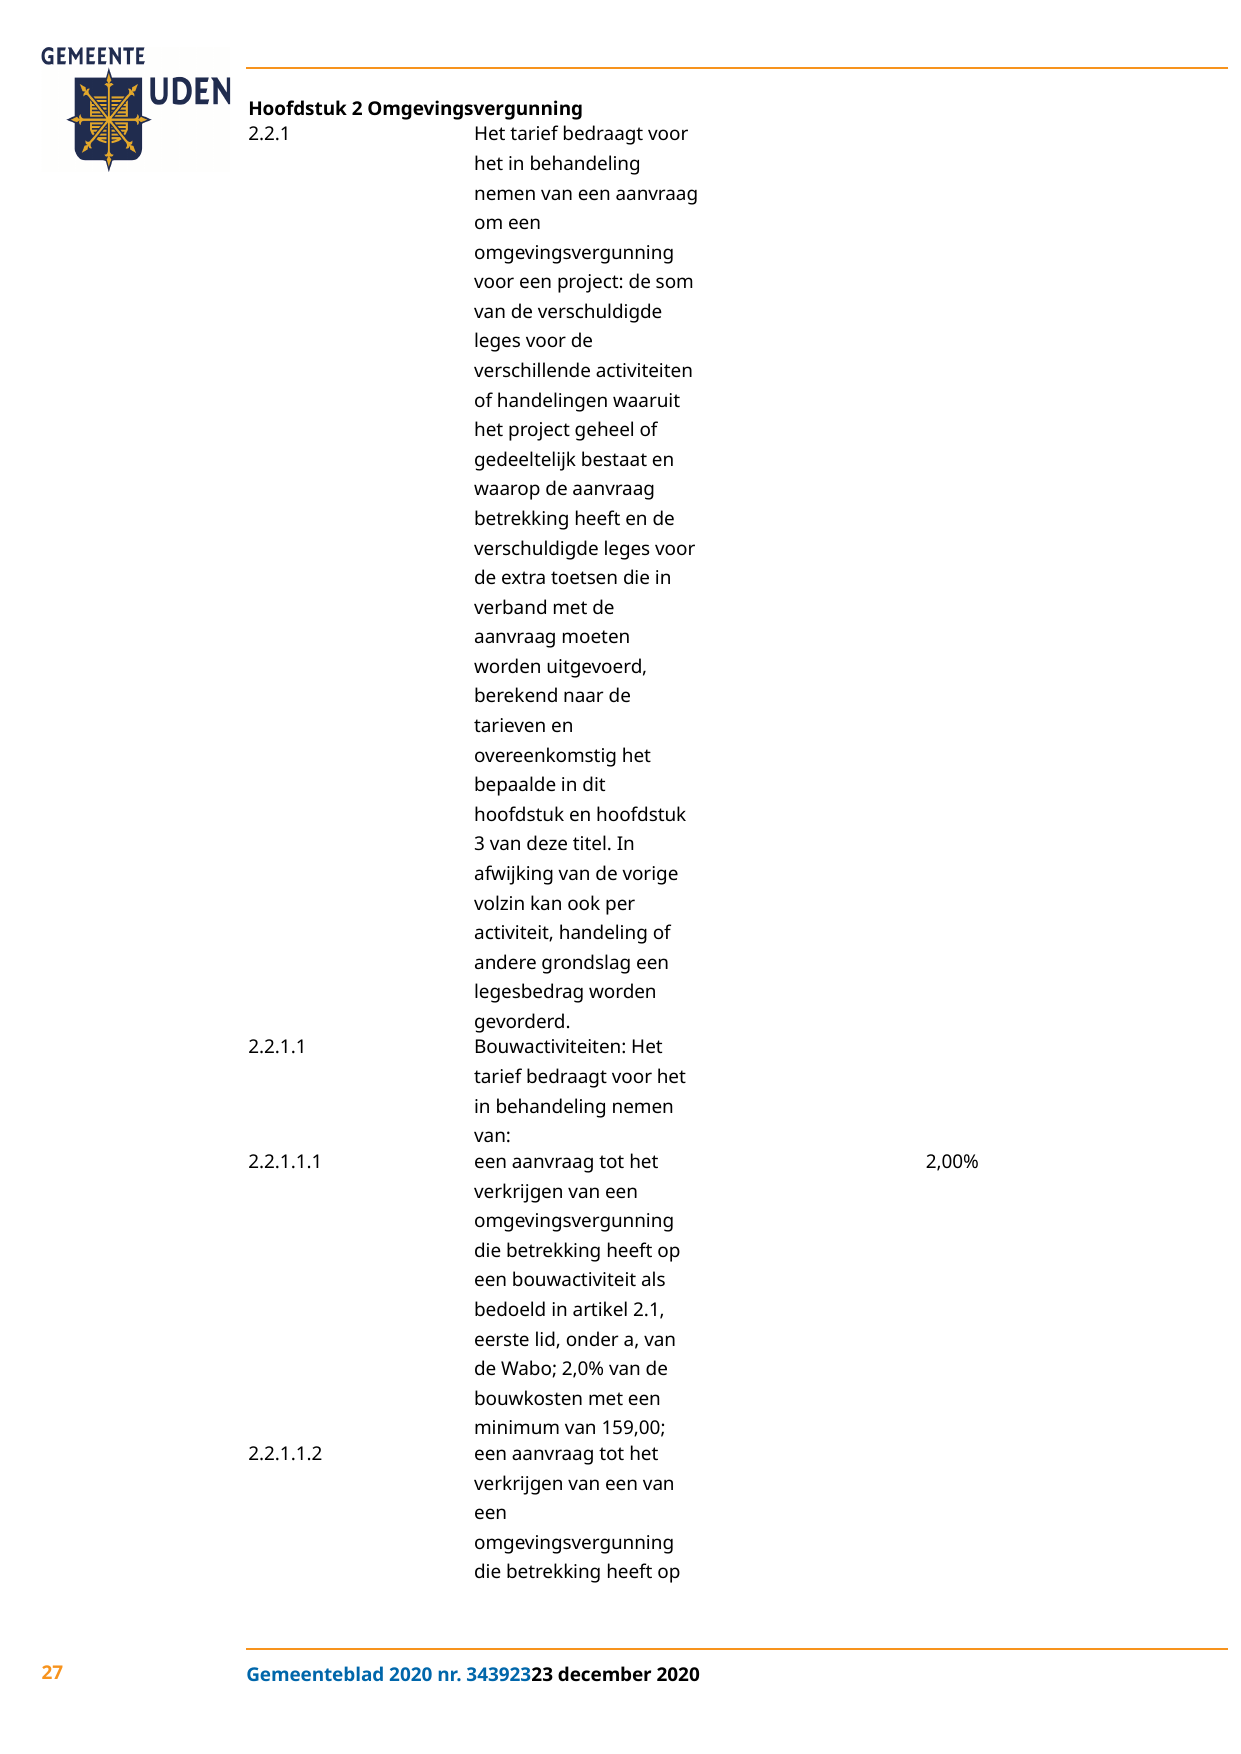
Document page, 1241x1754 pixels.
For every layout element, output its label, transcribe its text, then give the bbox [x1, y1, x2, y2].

table_cell Het tarief bedraagt voor het in behandeling nemen van een aanvraag om een omgevingsvergunning voor een project: de som van de verschuldigde leges voor de verschillende activiteiten of handelingen waaruit het project geheel of gedeeltelijk bestaat en waarop de aanvraag betrekking heeft en de verschuldigde leges voor de extra toetsen die in verband met de aanvraag moeten worden uitgevoerd, berekend naar de tarieven en overeenkomstig het bepaalde in dit hoofdstuk en hoofdstuk 3 van deze titel. In afwijking van de vorige volzin kan ook per activiteit, handeling of andere grondslag een legesbedrag worden gevorderd. [474, 121, 700, 1034]
table_cell 2.2.1.1.2 [248, 1440, 474, 1584]
table_cell 2,00% [926, 1148, 1152, 1440]
table_cell [926, 121, 1152, 1034]
picture [41, 47, 231, 172]
table_cell [700, 1034, 926, 1148]
table_cell [700, 1148, 926, 1440]
table_cell 2.2.1.1.1 [248, 1148, 474, 1440]
table_cell [926, 1034, 1152, 1148]
table_cell Bouwactiviteiten: Het tarief bedraagt voor het in behandeling nemen van: [474, 1034, 700, 1148]
table_cell [926, 1440, 1152, 1584]
table_cell een aanvraag tot het verkrijgen van een van een omgevingsvergunning die betrekking heeft op [474, 1440, 700, 1584]
table_cell een aanvraag tot het verkrijgen van een omgevingsvergunning die betrekking heeft op een bouwactiviteit als bedoeld in artikel 2.1, eerste lid, onder a, van de Wabo; 2,0% van de bouwkosten met een minimum van 159,00; [474, 1148, 700, 1440]
table_cell 2.2.1.1 [248, 1034, 474, 1148]
table_cell Hoofdstuk 2 Omgevingsvergunning [248, 95, 1152, 121]
table_cell [700, 121, 926, 1034]
table_cell [700, 1440, 926, 1584]
table_cell 2.2.1 [248, 121, 474, 1034]
